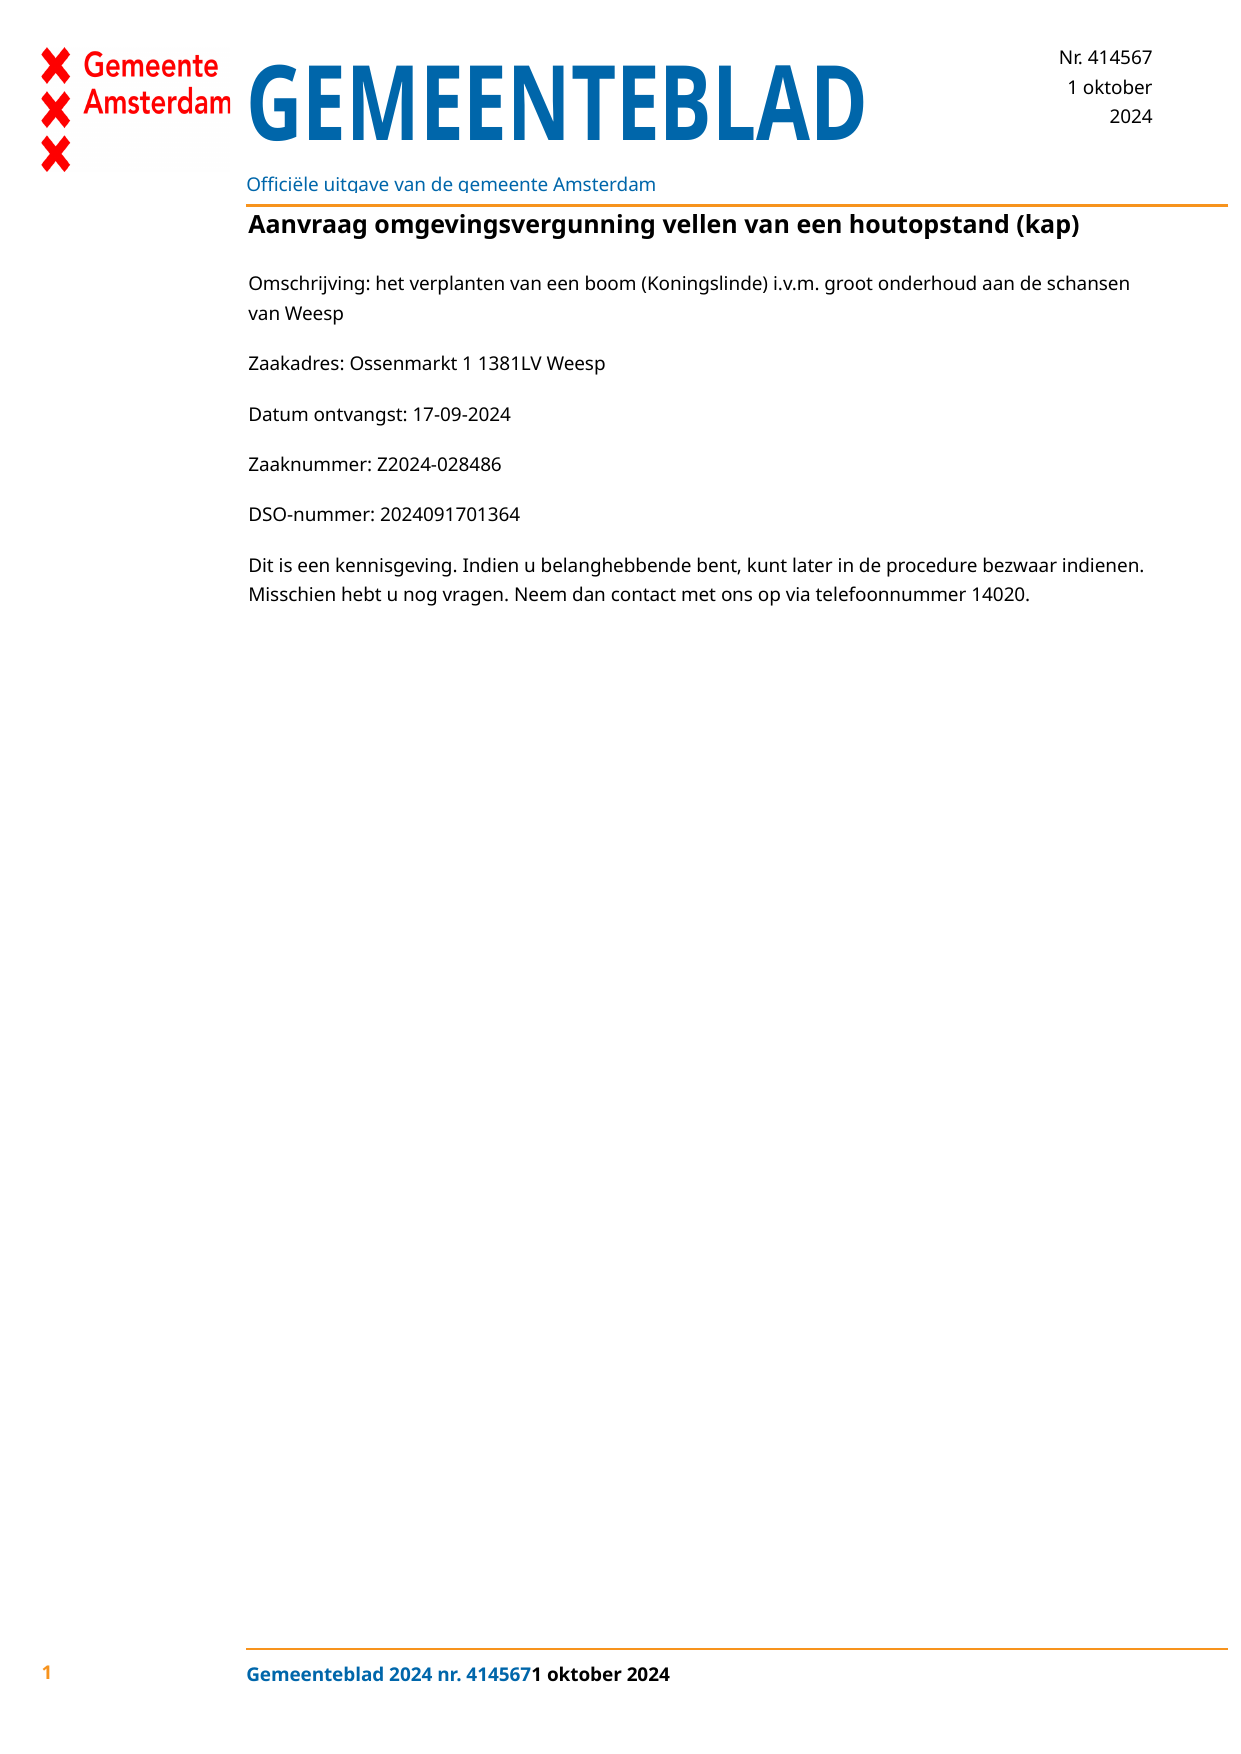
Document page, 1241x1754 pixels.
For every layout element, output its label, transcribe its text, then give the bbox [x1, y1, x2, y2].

text DSO-nummer: 2024091701364 [248, 502, 1152, 527]
text Datum ontvangst: 17-09-2024 [248, 401, 1152, 426]
text Omschrijving: het verplanten van een boom (Koningslinde) i.v.m. groot onderhoud aan de schansen van Weesp [248, 270, 1152, 326]
text Aanvraag omgevingsvergunning vellen van een houtopstand (kap) [248, 207, 1152, 241]
text Zaakadres: Ossenmarkt 1 1381LV Weesp [248, 350, 1152, 376]
text Zaaknummer: Z2024-028486 [248, 451, 1152, 477]
text Dit is een kennisgeving. Indien u belanghebbende bent, kunt later in de procedure bezwaar indienen. Misschien hebt u nog vragen. Neem dan contact met ons op via telefoonnummer 14020. [248, 552, 1152, 607]
picture [41, 47, 231, 172]
